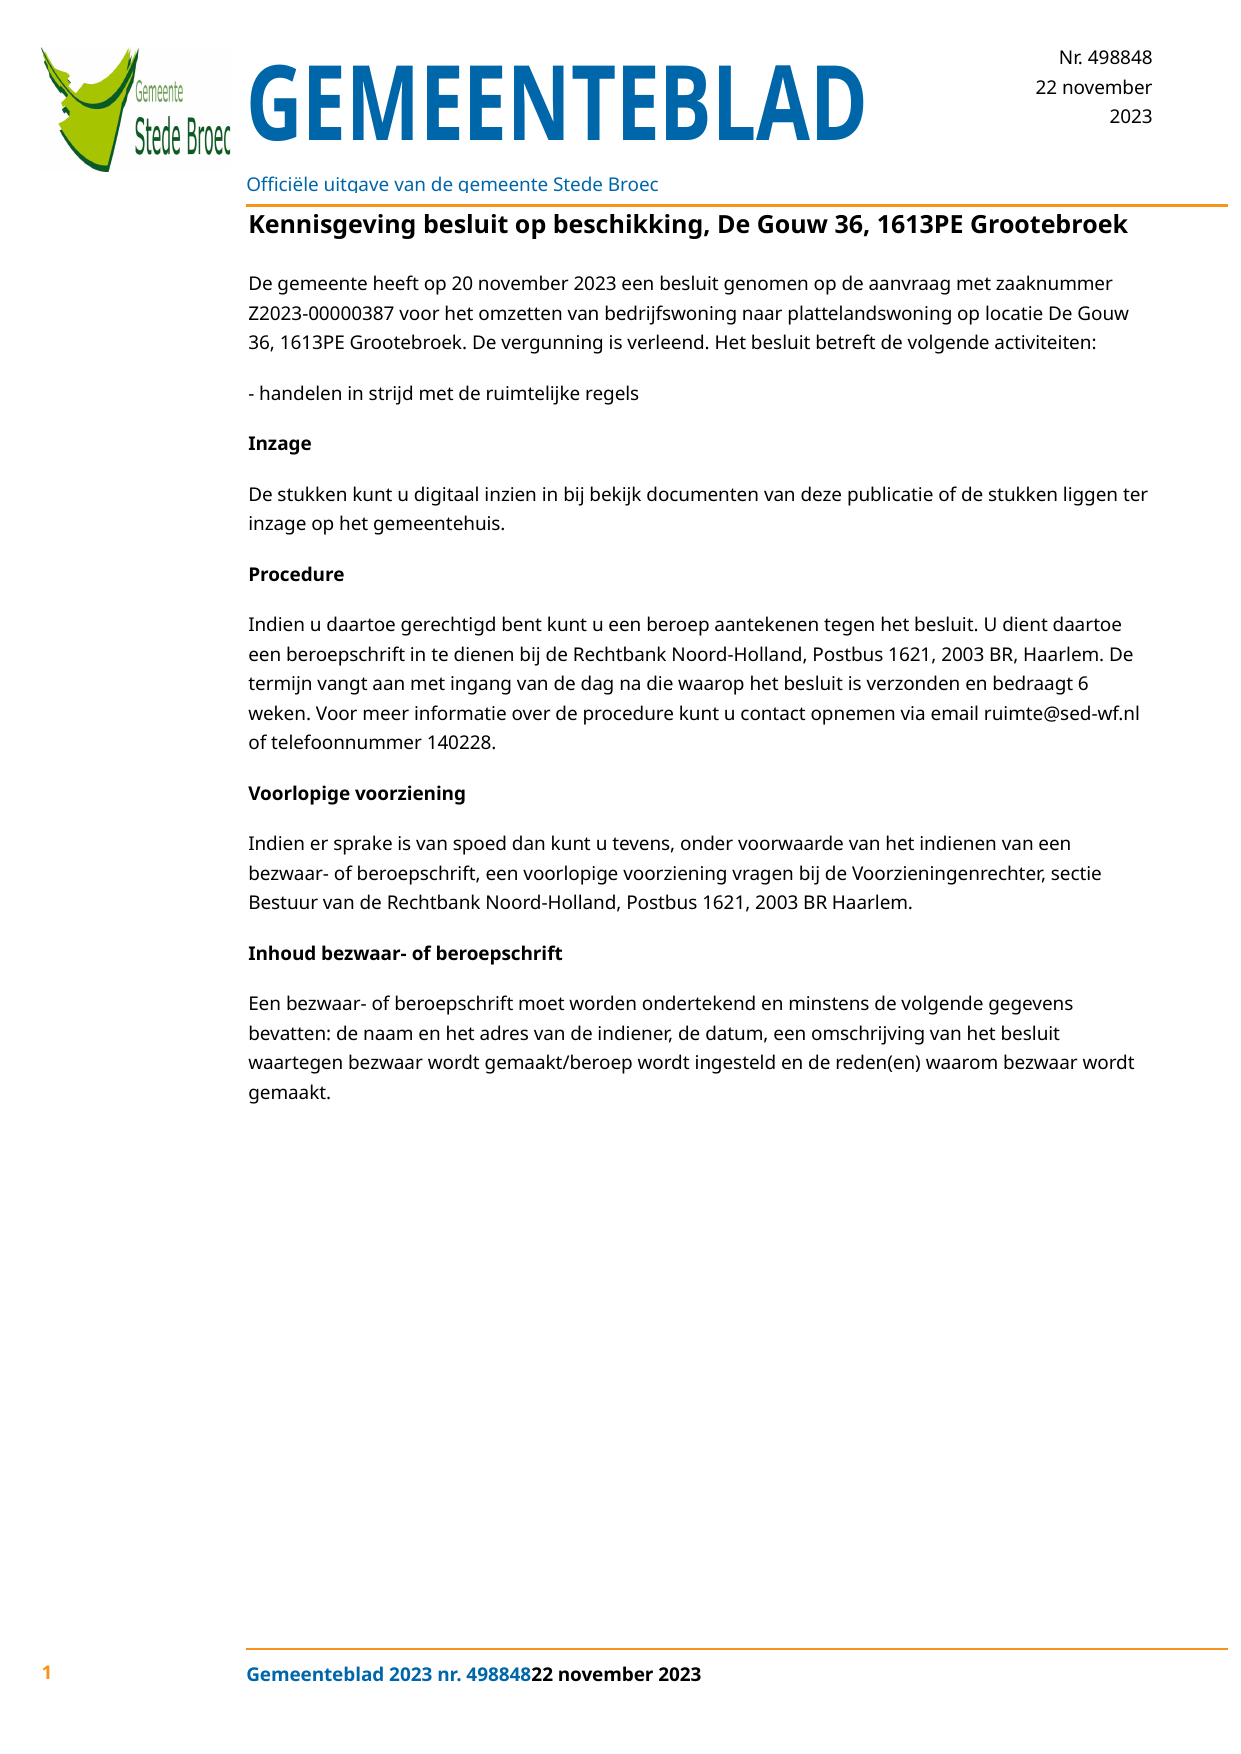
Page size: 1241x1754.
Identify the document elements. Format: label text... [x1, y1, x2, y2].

text De gemeente heeft op 20 november 2023 een besluit genomen op de aanvraag met zaaknummer Z2023-00000387 voor het omzetten van bedrijfswoning naar plattelandswoning op locatie De Gouw 36, 1613PE Grootebroek. De vergunning is verleend. Het besluit betreft de volgende activiteiten: [248, 270, 1152, 355]
text - handelen in strijd met de ruimtelijke regels [248, 380, 1152, 406]
text Voorlopige voorziening [248, 780, 1152, 806]
text Indien u daartoe gerechtigd bent kunt u een beroep aantekenen tegen het besluit. U dient daartoe een beroepschrift in te dienen bij de Rechtbank Noord-Holland, Postbus 1621, 2003 BR, Haarlem. De termijn vangt aan met ingang van de dag na die waarop het besluit is verzonden en bedraagt 6 weken. Voor meer informatie over de procedure kunt u contact opnemen via email ruimte@sed-wf.nl of telefoonnummer 140228. [248, 611, 1152, 755]
text De stukken kunt u digitaal inzien in bij bekijk documenten van deze publicatie of de stukken liggen ter inzage op het gemeentehuis. [248, 481, 1152, 536]
picture [41, 47, 231, 172]
text Een bezwaar- of beroepschrift moet worden ondertekend en minstens de volgende gegevens bevatten: de naam en het adres van de indiener, de datum, een omschrijving van het besluit waartegen bezwaar wordt gemaakt/beroep wordt ingesteld en de reden(en) waarom bezwaar wordt gemaakt. [248, 990, 1152, 1105]
text Inzage [248, 430, 1152, 456]
text Inhoud bezwaar- of beroepschrift [248, 940, 1152, 966]
text Kennisgeving besluit op beschikking, De Gouw 36, 1613PE Grootebroek [248, 207, 1152, 241]
text Indien er sprake is van spoed dan kunt u tevens, onder voorwaarde van het indienen van een bezwaar- of beroepschrift, een voorlopige voorziening vragen bij de Voorzieningenrechter, sectie Bestuur van de Rechtbank Noord-Holland, Postbus 1621, 2003 BR Haarlem. [248, 830, 1152, 915]
text Procedure [248, 561, 1152, 586]
